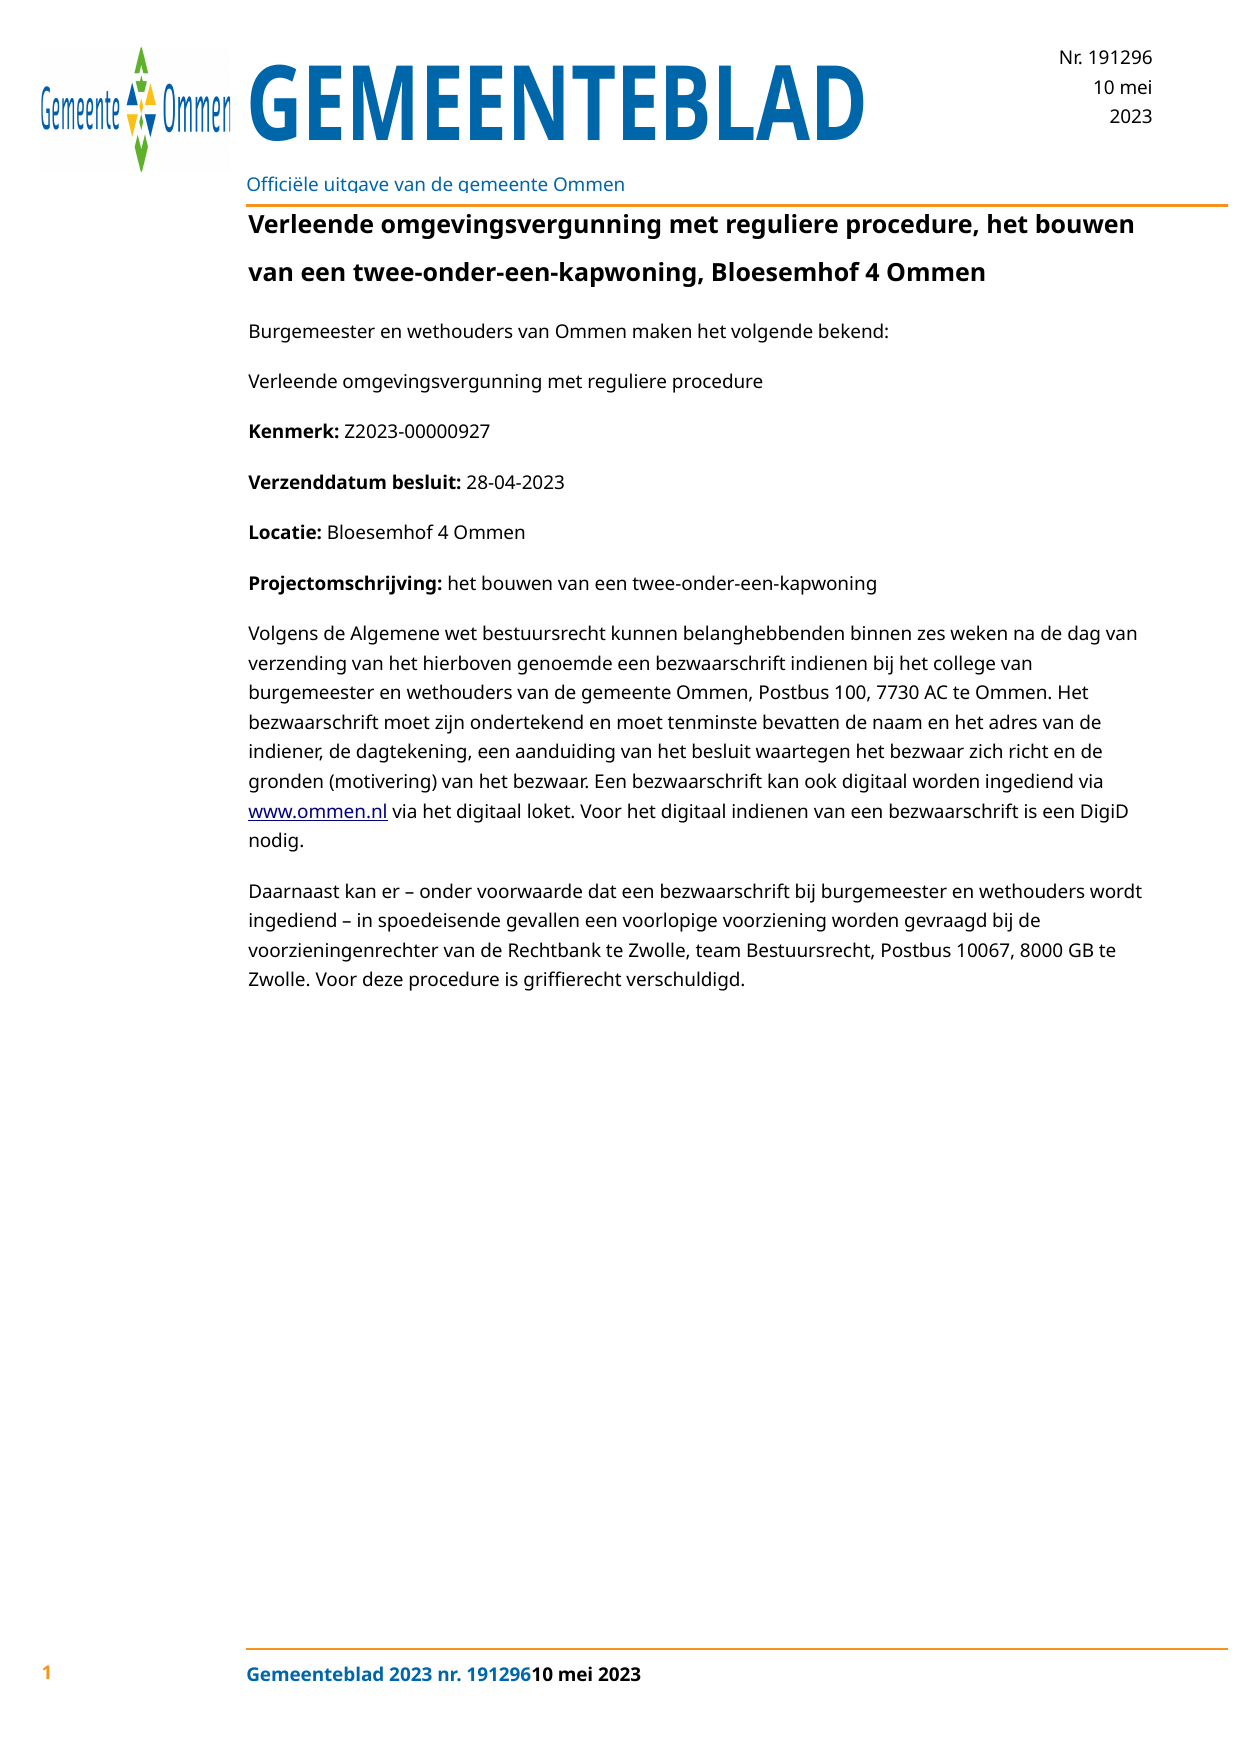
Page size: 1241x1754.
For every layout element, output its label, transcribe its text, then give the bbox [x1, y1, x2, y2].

text Verleende omgevingsvergunning met reguliere procedure, het bouwen van een twee-onder-een-kapwoning, Bloesemhof 4 Ommen [248, 207, 1152, 288]
text Kenmerk: Z2023-00000927 [248, 419, 1152, 444]
picture [41, 47, 231, 172]
text Locatie: Bloesemhof 4 Ommen [248, 519, 1152, 545]
text Volgens de Algemene wet bestuursrecht kunnen belanghebbenden binnen zes weken na de dag van verzending van het hierboven genoemde een bezwaarschrift indienen bij het college van burgemeester en wethouders van de gemeente Ommen, Postbus 100, 7730 AC te Ommen. Het bezwaarschrift moet zijn ondertekend en moet tenminste bevatten de naam en het adres van de indiener, de dagtekening, een aanduiding van het besluit waartegen het bezwaar zich richt en de gronden (motivering) van het bezwaar. Een bezwaarschrift kan ook digitaal worden ingediend via www.ommen.nl via het digitaal loket. Voor het digitaal indienen van een bezwaarschrift is een DigiD nodig. [248, 620, 1152, 853]
text Projectomschrijving: het bouwen van een twee-onder-een-kapwoning [248, 570, 1152, 596]
text Daarnaast kan er – onder voorwaarde dat een bezwaarschrift bij burgemeester en wethouders wordt ingediend – in spoedeisende gevallen een voorlopige voorziening worden gevraagd bij de voorzieningenrechter van de Rechtbank te Zwolle, team Bestuursrecht, Postbus 10067, 8000 GB te Zwolle. Voor deze procedure is griffierecht verschuldigd. [248, 878, 1152, 992]
text Verzenddatum besluit: 28-04-2023 [248, 469, 1152, 495]
text Burgemeester en wethouders van Ommen maken het volgende bekend: [248, 318, 1152, 344]
text Verleende omgevingsvergunning met reguliere procedure [248, 368, 1152, 394]
